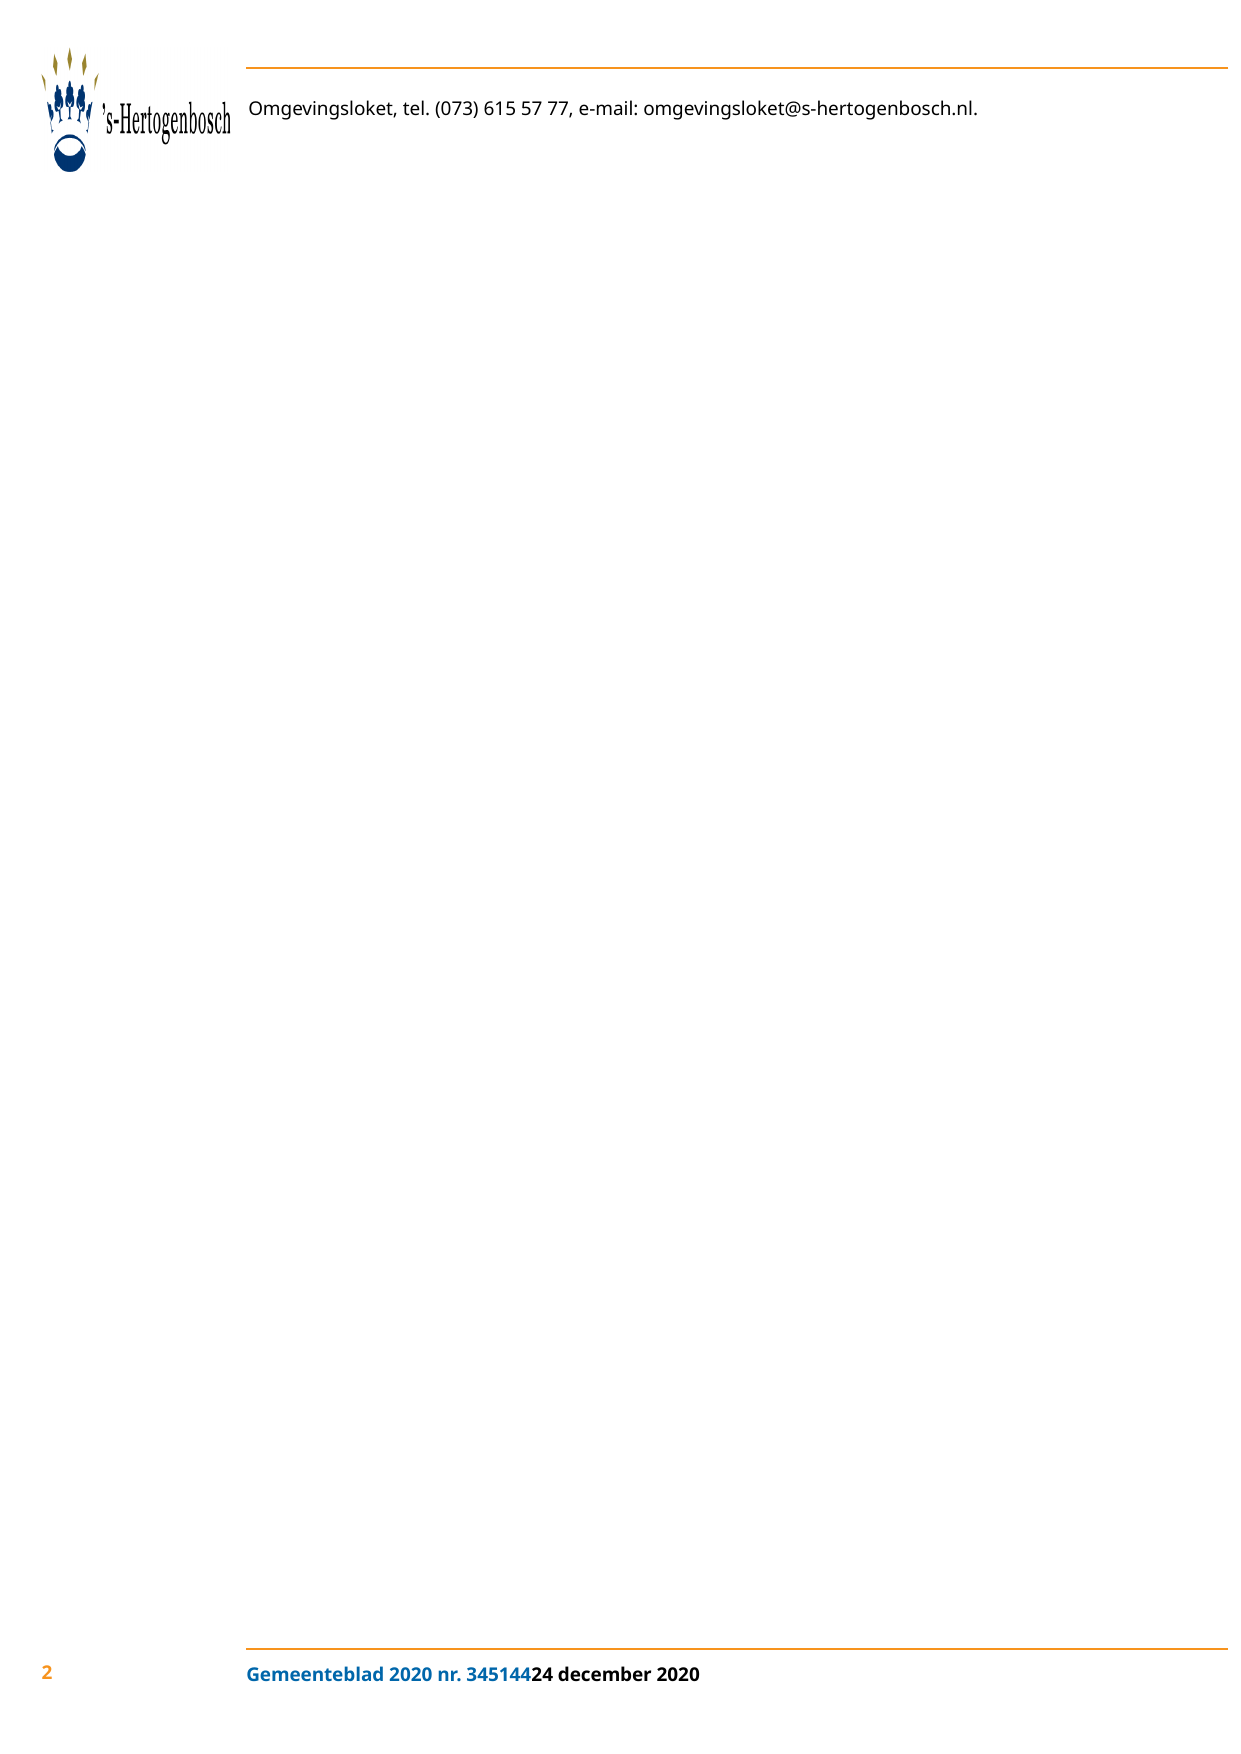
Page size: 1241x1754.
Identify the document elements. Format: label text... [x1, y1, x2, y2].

picture [41, 47, 231, 172]
text Omgevingsloket, tel. (073) 615 57 77, e-mail: omgevingsloket@s-hertogenbosch.nl. [248, 95, 1152, 121]
